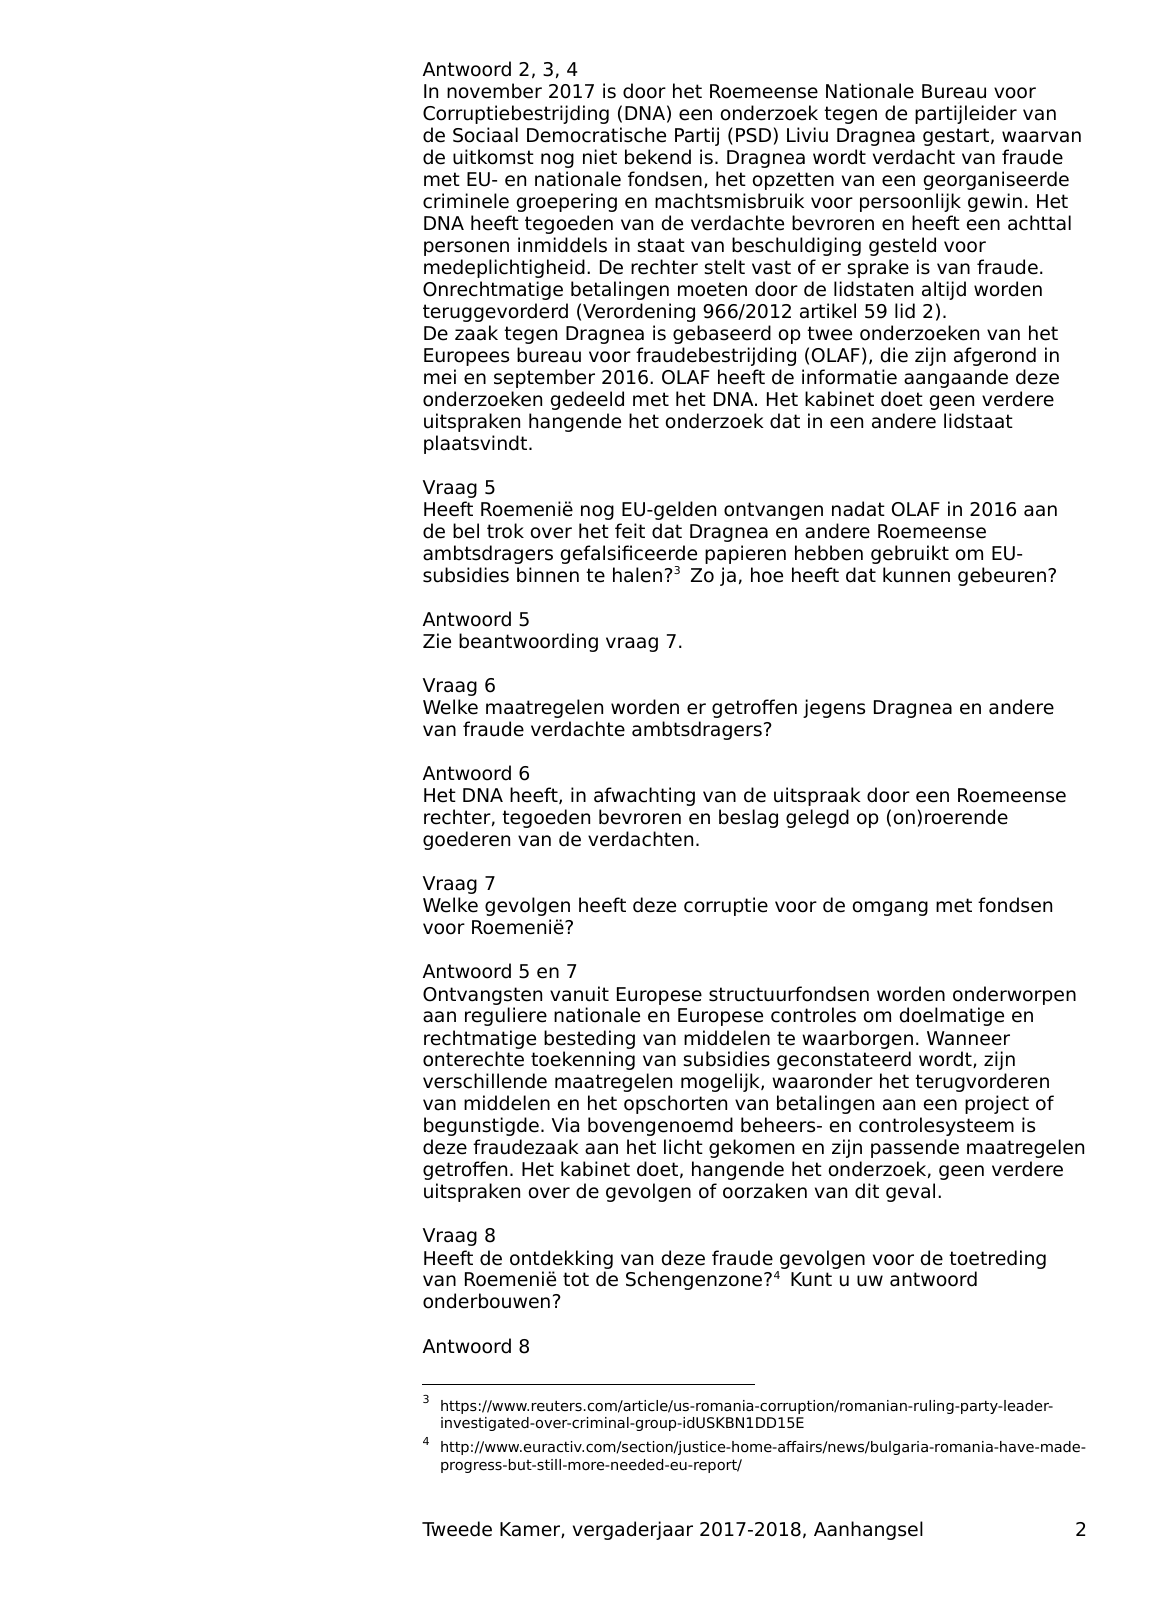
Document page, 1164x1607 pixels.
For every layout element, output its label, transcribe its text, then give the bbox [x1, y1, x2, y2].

text Welke gevolgen heeft deze corruptie voor de omgang met fondsen voor Roemenië? [422, 895, 1087, 939]
text Vraag 7 [422, 873, 1087, 895]
text https://www.reuters.com/article/us-romania-corruption/romanian-ruling-party-leader-investigated-over-criminal-group-idUSKBN1DD15E [422, 1393, 1087, 1432]
text Vraag 8 [422, 1225, 1087, 1247]
text Welke maatregelen worden er getroffen jegens Dragnea en andere van fraude verdachte ambtsdragers? [422, 697, 1087, 741]
text Vraag 6 [422, 675, 1087, 697]
text http://www.euractiv.com/section/justice-home-affairs/news/bulgaria-romania-have-made-progress-but-still-more-needed-eu-report/ [422, 1435, 1087, 1474]
text Ontvangsten vanuit Europese structuurfondsen worden onderworpen aan reguliere nationale en Europese controles om doelmatige en rechtmatige besteding van middelen te waarborgen. Wanneer onterechte toekenning van subsidies geconstateerd wordt, zijn verschillende maatregelen mogelijk, waaronder het terugvorderen van middelen en het opschorten van betalingen aan een project of begunstigde. Via bovengenoemd beheers- en controlesysteem is deze fraudezaak aan het licht gekomen en zijn passende maatregelen getroffen. Het kabinet doet, hangende het onderzoek, geen verdere uitspraken over de gevolgen of oorzaken van dit geval. [422, 983, 1087, 1203]
text Vraag 5 [422, 477, 1087, 499]
text Antwoord 8 [422, 1336, 1087, 1357]
text Antwoord 6 [422, 763, 1087, 785]
text Het DNA heeft, in afwachting van de uitspraak door een Roemeense rechter, tegoeden bevroren en beslag gelegd op (on)roerende goederen van de verdachten. [422, 785, 1087, 851]
text Heeft de ontdekking van deze fraude gevolgen voor de toetreding van Roemenië tot de Schengenzone? Kunt u uw antwoord onderbouwen? [422, 1247, 1087, 1313]
text Antwoord 5 en 7 [422, 961, 1087, 983]
text Zie beantwoording vraag 7. [422, 631, 1087, 653]
text Antwoord 5 [422, 609, 1087, 631]
text De zaak tegen Dragnea is gebaseerd op twee onderzoeken van het Europees bureau voor fraudebestrijding (OLAF), die zijn afgerond in mei en september 2016. OLAF heeft de informatie aangaande deze onderzoeken gedeeld met het DNA. Het kabinet doet geen verdere uitspraken hangende het onderzoek dat in een andere lidstaat plaatsvindt. [422, 323, 1087, 455]
text Antwoord 2, 3, 4 [422, 59, 1087, 81]
text Heeft Roemenië nog EU-gelden ontvangen nadat OLAF in 2016 aan de bel trok over het feit dat Dragnea en andere Roemeense ambtsdragers gefalsificeerde papieren hebben gebruikt om EU-subsidies binnen te halen? Zo ja, hoe heeft dat kunnen gebeuren? [422, 499, 1087, 587]
text In november 2017 is door het Roemeense Nationale Bureau voor Corruptiebestrijding (DNA) een onderzoek tegen de partijleider van de Sociaal Democratische Partij (PSD) Liviu Dragnea gestart, waarvan de uitkomst nog niet bekend is. Dragnea wordt verdacht van fraude met EU- en nationale fondsen, het opzetten van een georganiseerde criminele groepering en machtsmisbruik voor persoonlijk gewin. Het DNA heeft tegoeden van de verdachte bevroren en heeft een achttal personen inmiddels in staat van beschuldiging gesteld voor medeplichtigheid. De rechter stelt vast of er sprake is van fraude. Onrechtmatige betalingen moeten door de lidstaten altijd worden teruggevorderd (Verordening 966/2012 artikel 59 lid 2). [422, 81, 1087, 323]
